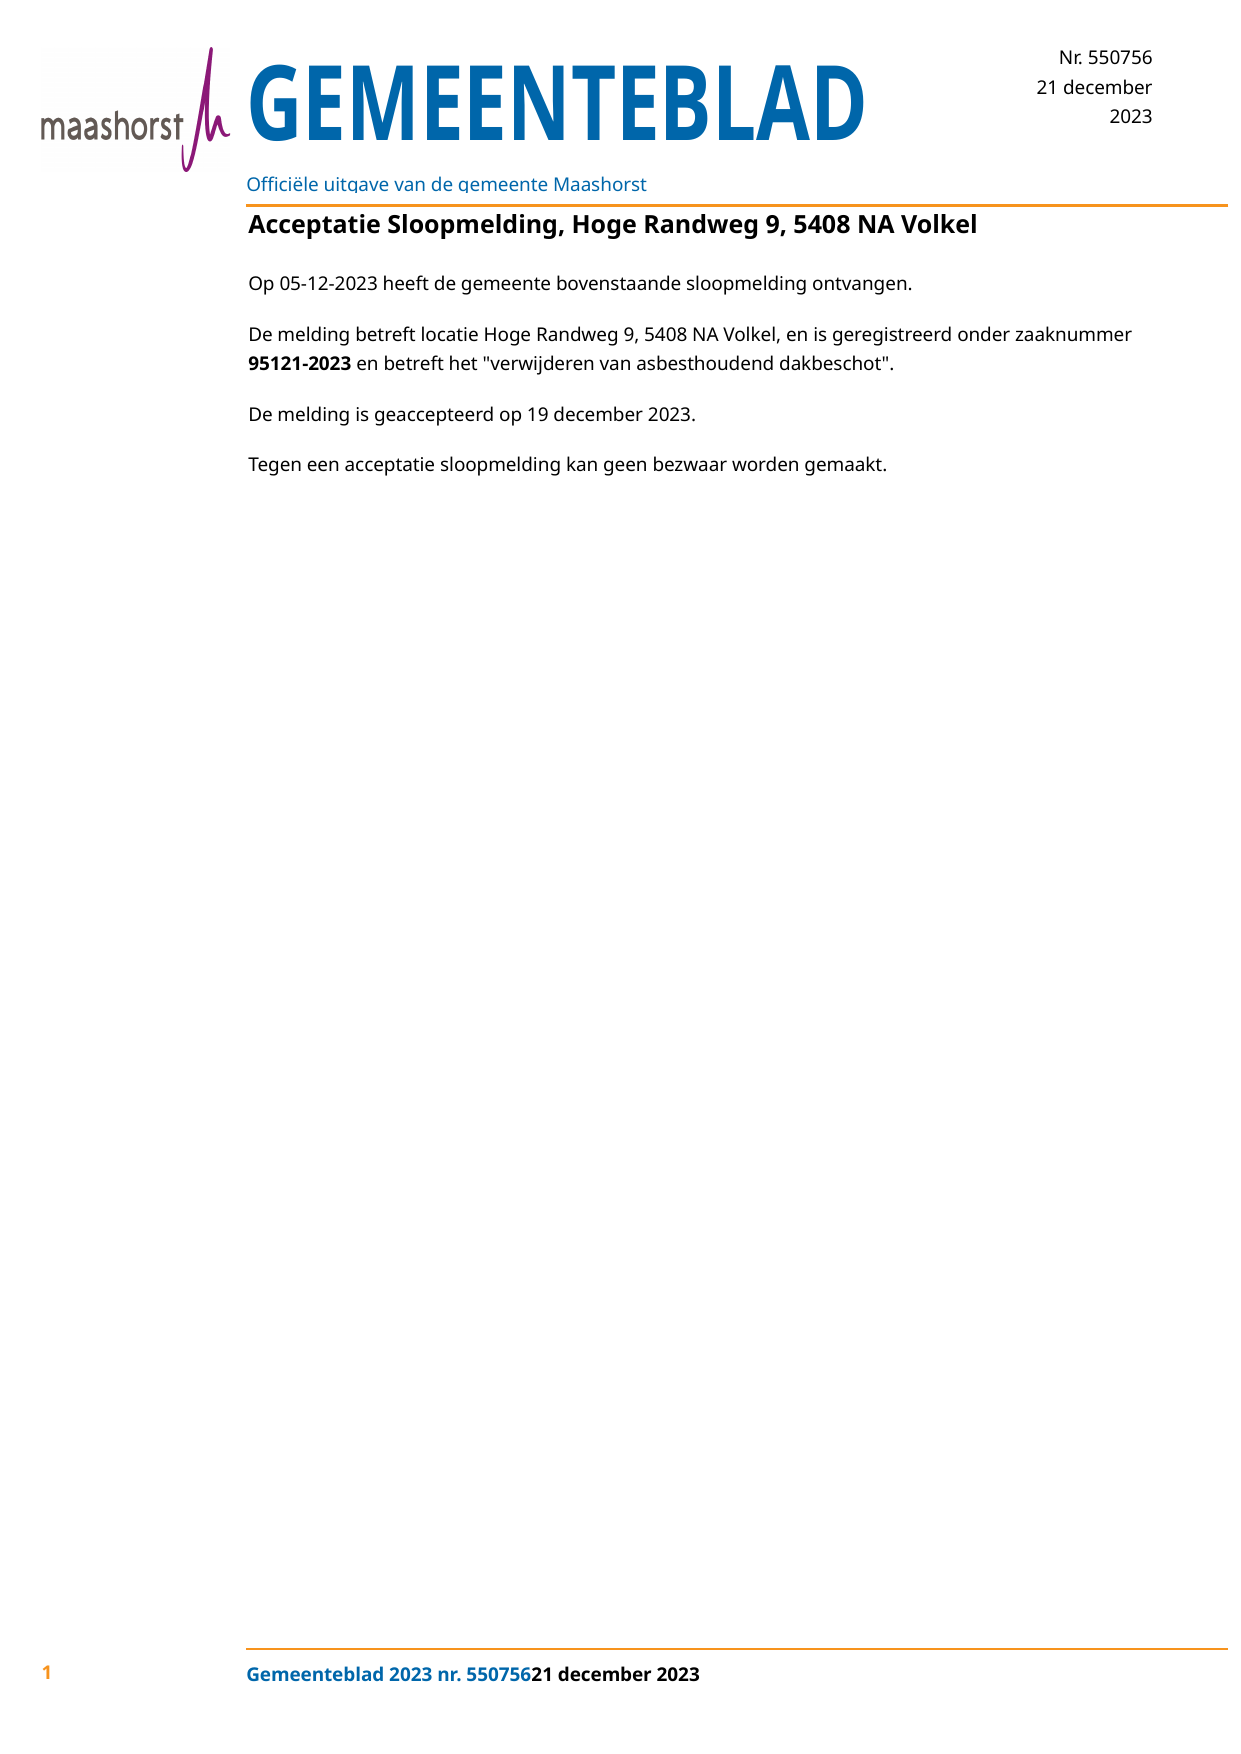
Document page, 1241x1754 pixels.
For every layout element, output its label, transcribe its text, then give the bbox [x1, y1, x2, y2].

text Op 05-12-2023 heeft de gemeente bovenstaande sloopmelding ontvangen. [248, 270, 1152, 296]
text Tegen een acceptatie sloopmelding kan geen bezwaar worden gemaakt. [248, 451, 1152, 477]
text De melding is geaccepteerd op 19 december 2023. [248, 401, 1152, 426]
text De melding betreft locatie Hoge Randweg 9, 5408 NA Volkel, en is geregistreerd onder zaaknummer 95121-2023 en betreft het "verwijderen van asbesthoudend dakbeschot". [248, 321, 1152, 376]
text Acceptatie Sloopmelding, Hoge Randweg 9, 5408 NA Volkel [248, 207, 1152, 241]
picture [41, 47, 231, 172]
